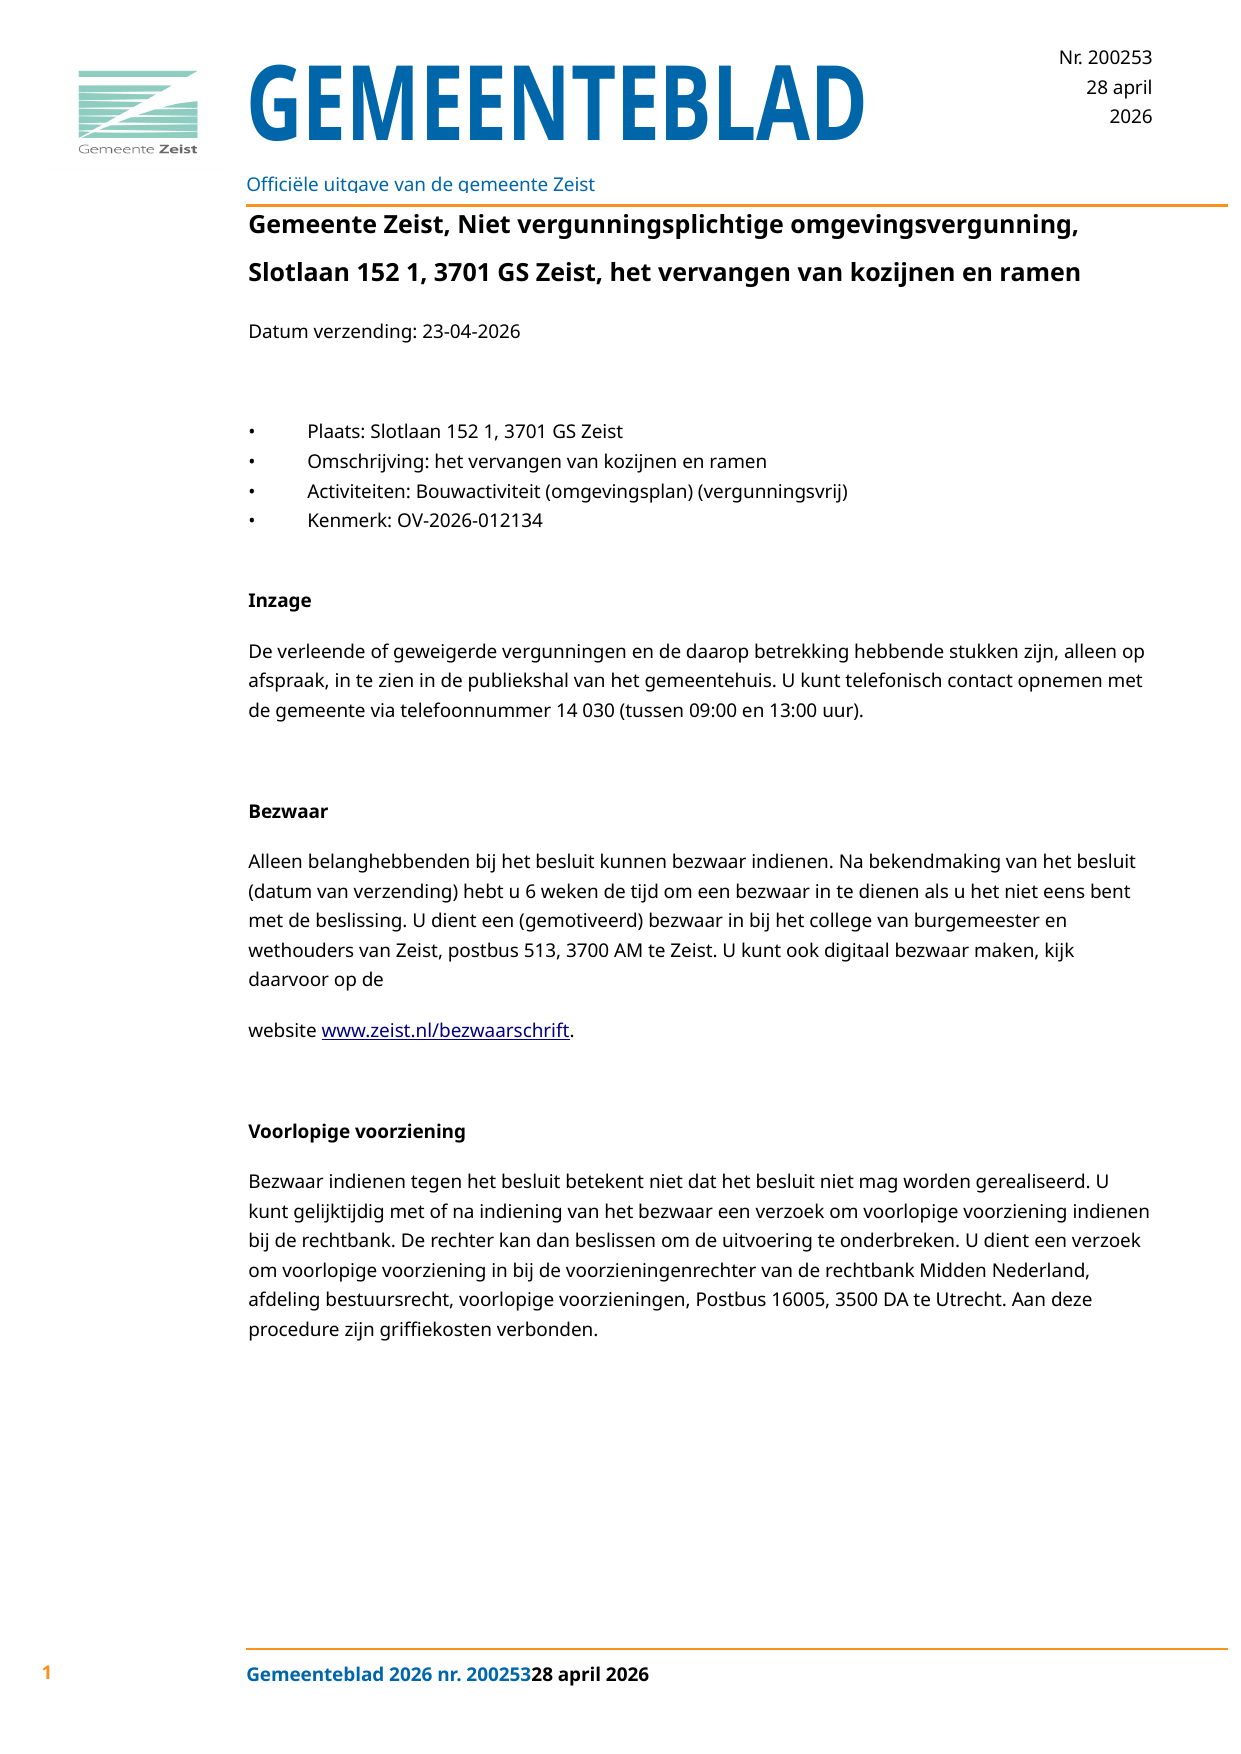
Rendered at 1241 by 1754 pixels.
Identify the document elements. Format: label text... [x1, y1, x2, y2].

text Inzage [248, 587, 1152, 613]
text Datum verzending: 23-04-2026 [248, 318, 1152, 344]
list Omschrijving: het vervangen van kozijnen en ramen [248, 448, 1152, 474]
list Activiteiten: Bouwactiviteit (omgevingsplan) (vergunningsvrij) [248, 478, 1152, 504]
text website www.zeist.nl/bezwaarschrift. [248, 1017, 1152, 1043]
text Gemeente Zeist, Niet vergunningsplichtige omgevingsvergunning, Slotlaan 152 1, 3701 GS Zeist, het vervangen van kozijnen en ramen [248, 207, 1152, 288]
picture [41, 47, 231, 172]
list Plaats: Slotlaan 152 1, 3701 GS Zeist [248, 419, 1152, 444]
text Bezwaar [248, 798, 1152, 824]
text Bezwaar indienen tegen het besluit betekent niet dat het besluit niet mag worden gerealiseerd. U kunt gelijktijdig met of na indiening van het bezwaar een verzoek om voorlopige voorziening indienen bij de rechtbank. De rechter kan dan beslissen om de uitvoering te onderbreken. U dient een verzoek om voorlopige voorziening in bij de voorzieningenrechter van de rechtbank Midden Nederland, afdeling bestuursrecht, voorlopige voorzieningen, Postbus 16005, 3500 DA te Utrecht. Aan deze procedure zijn griffiekosten verbonden. [248, 1168, 1152, 1342]
list Kenmerk: OV-2026-012134 [248, 507, 1152, 533]
text De verleende of geweigerde vergunningen en de daarop betrekking hebbende stukken zijn, alleen op afspraak, in te zien in de publiekshal van het gemeentehuis. U kunt telefonisch contact opnemen met de gemeente via telefoonnummer 14 030 (tussen 09:00 en 13:00 uur). [248, 638, 1152, 723]
text Alleen belanghebbenden bij het besluit kunnen bezwaar indienen. Na bekendmaking van het besluit (datum van verzending) hebt u 6 weken de tijd om een bezwaar in te dienen als u het niet eens bent met de beslissing. U dient een (gemotiveerd) bezwaar in bij het college van burgemeester en wethouders van Zeist, postbus 513, 3700 AM te Zeist. U kunt ook digitaal bezwaar maken, kijk daarvoor op de [248, 848, 1152, 992]
text Voorlopige voorziening [248, 1118, 1152, 1144]
